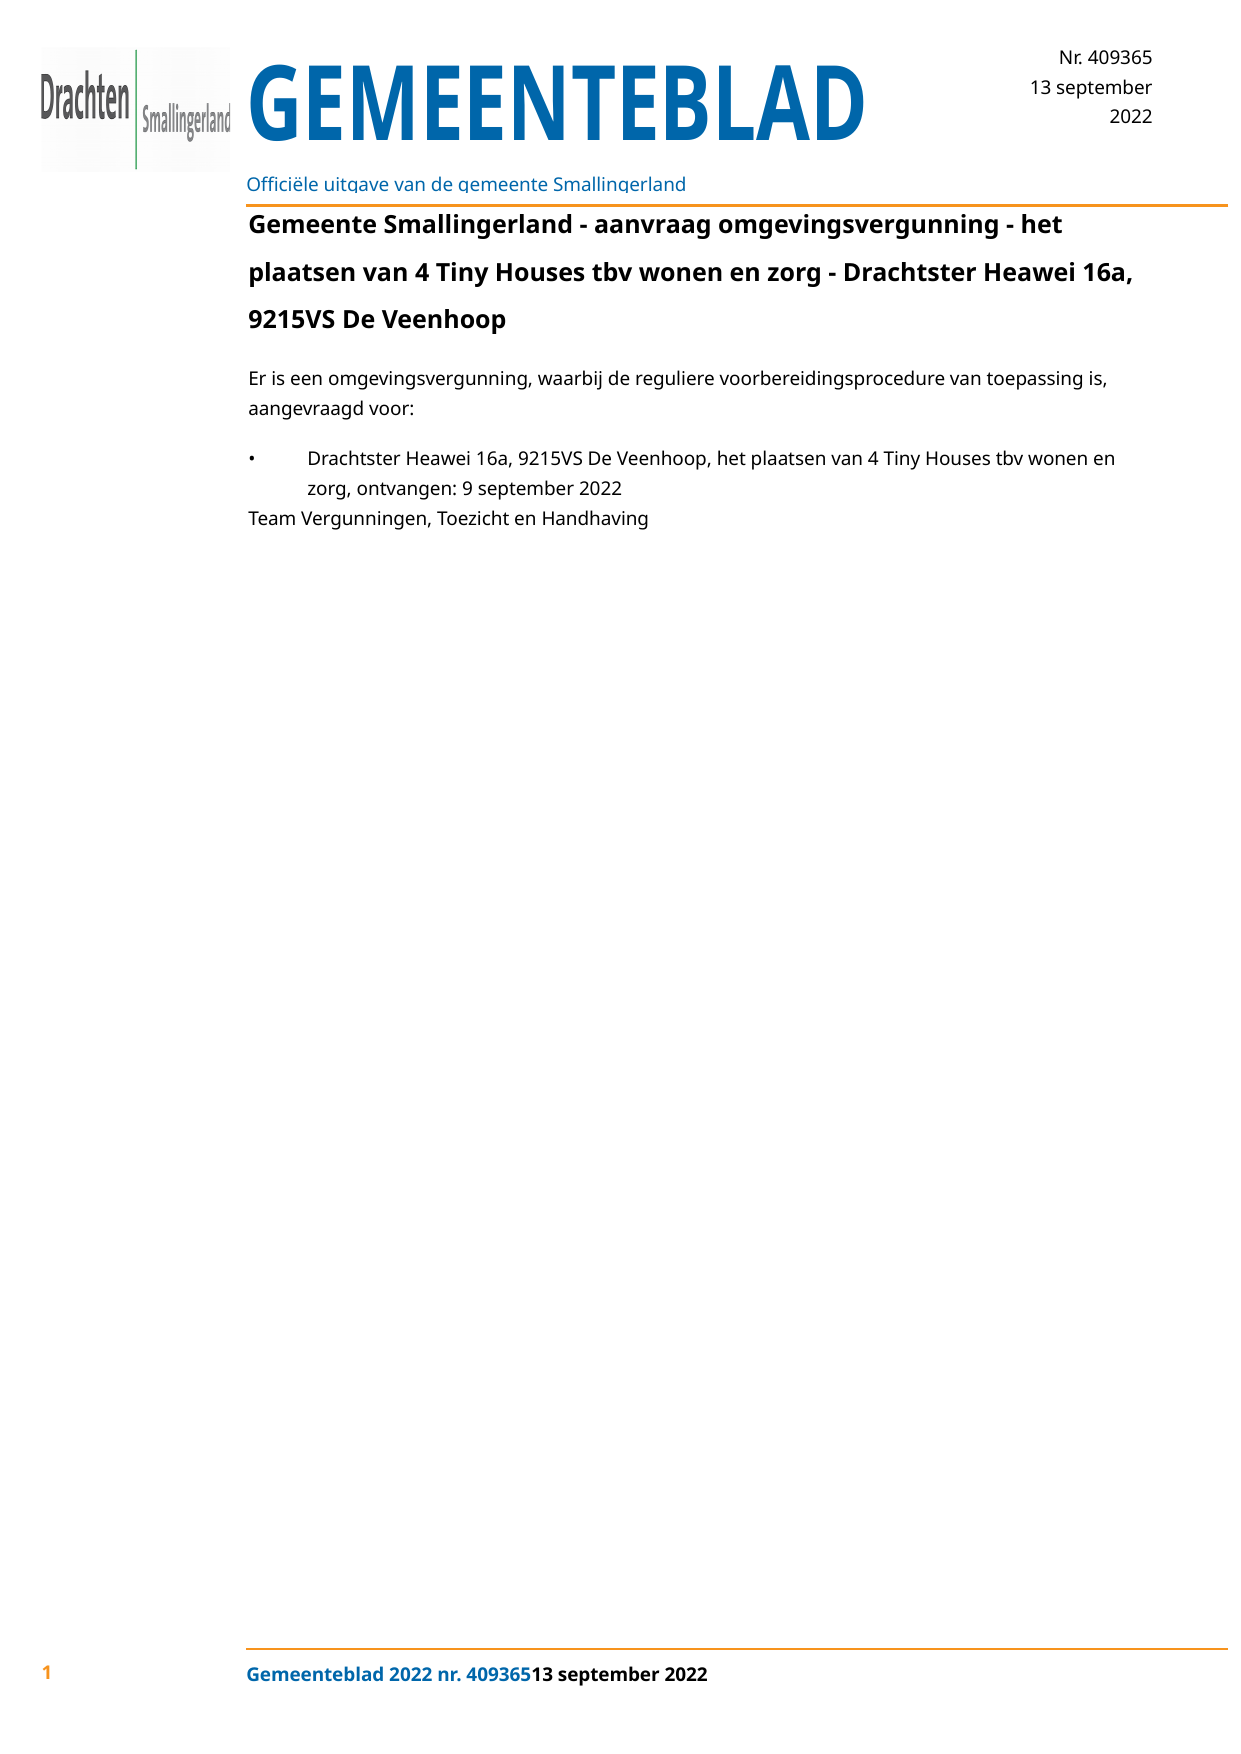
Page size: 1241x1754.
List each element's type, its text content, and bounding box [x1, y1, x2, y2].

text Er is een omgevingsvergunning, waarbij de reguliere voorbereidingsprocedure van toepassing is, aangevraagd voor: [248, 366, 1152, 421]
text Team Vergunningen, Toezicht en Handhaving [248, 505, 1152, 530]
picture [41, 47, 231, 172]
list Drachtster Heawei 16a, 9215VS De Veenhoop, het plaatsen van 4 Tiny Houses tbv wonen en zorg, ontvangen: 9 september 2022 [248, 446, 1152, 501]
text Gemeente Smallingerland - aanvraag omgevingsvergunning - het plaatsen van 4 Tiny Houses tbv wonen en zorg - Drachtster Heawei 16a, 9215VS De Veenhoop [248, 207, 1152, 336]
